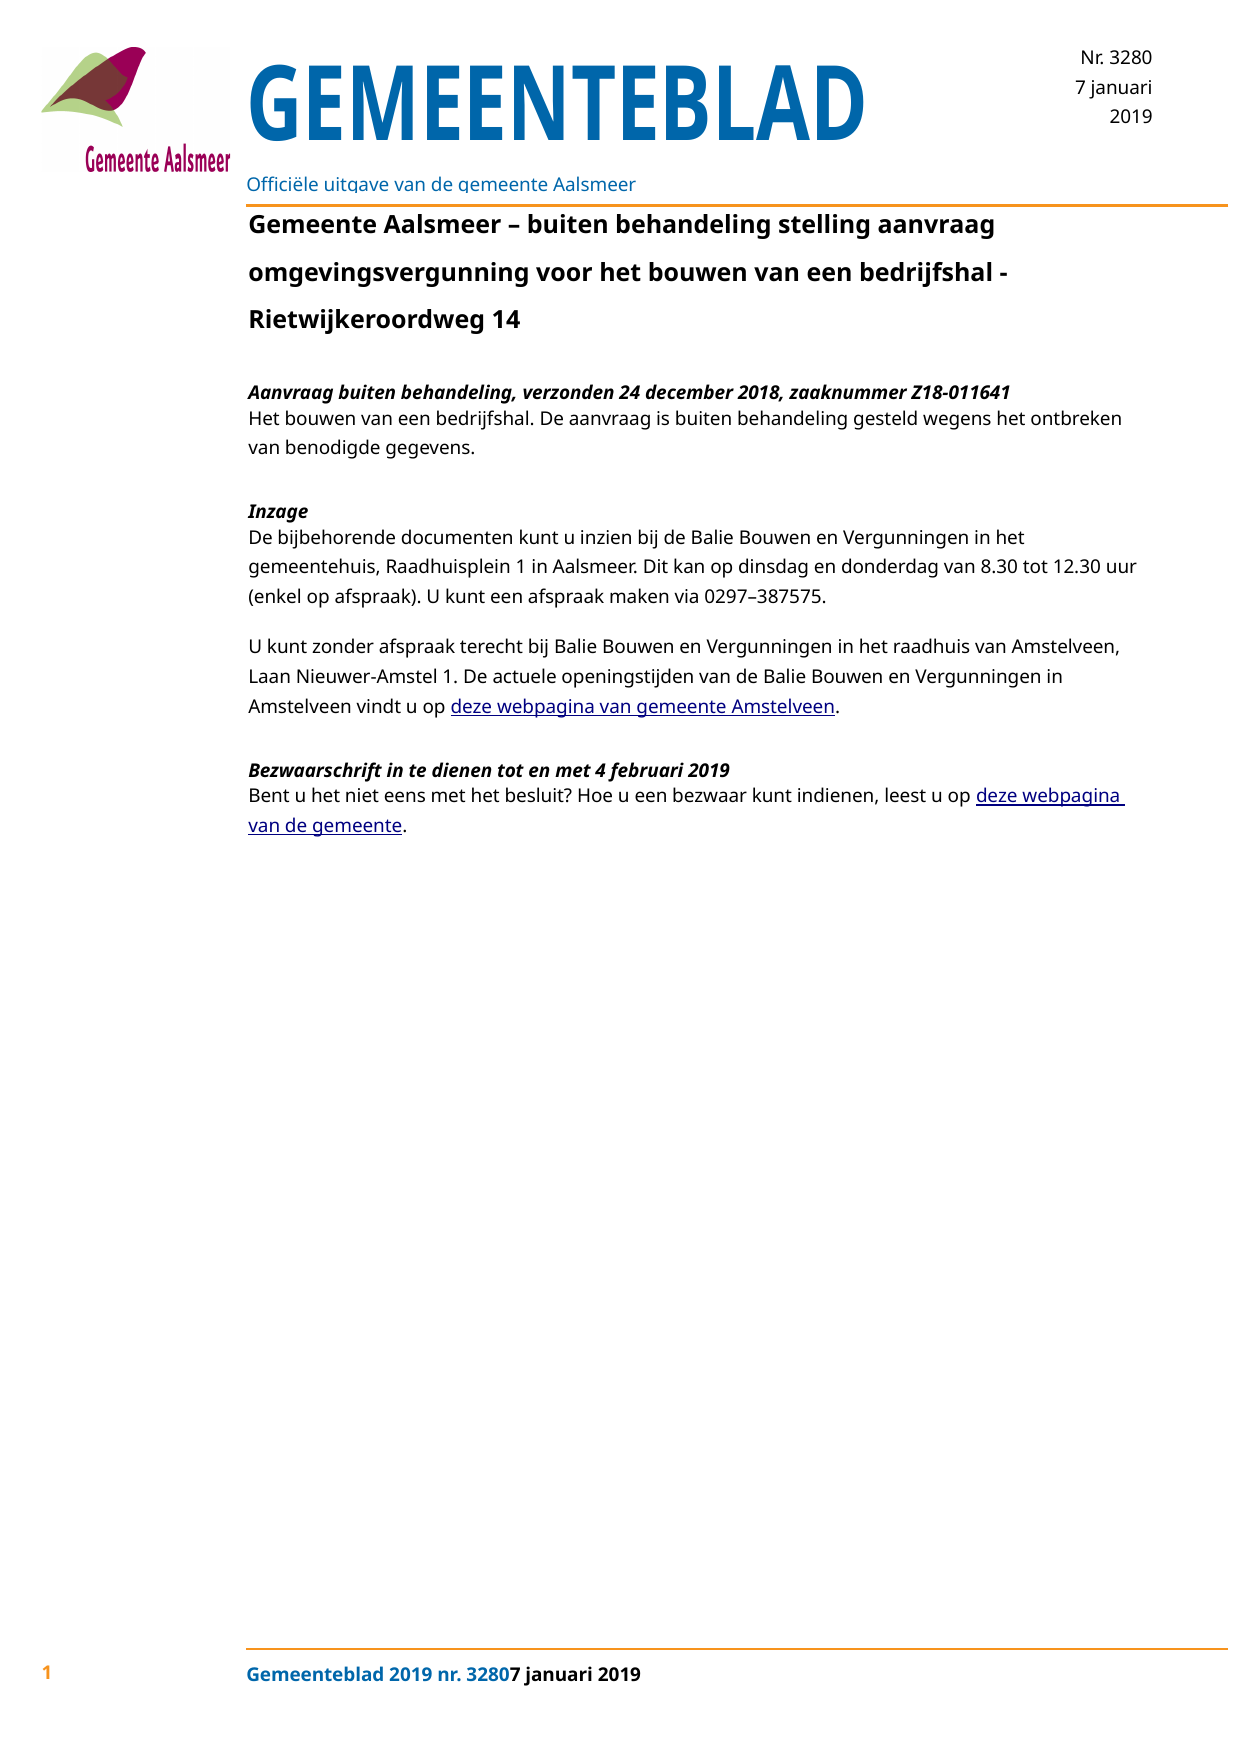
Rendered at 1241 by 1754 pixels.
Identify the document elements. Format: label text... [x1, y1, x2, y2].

text U kunt zonder afspraak terecht bij Balie Bouwen en Vergunningen in het raadhuis van Amstelveen, Laan Nieuwer-Amstel 1. De actuele openingstijden van de Balie Bouwen en Vergunningen in Amstelveen vindt u op deze webpagina van gemeente Amstelveen. [248, 634, 1152, 718]
text Gemeente Aalsmeer – buiten behandeling stelling aanvraag omgevingsvergunning voor het bouwen van een bedrijfshal - Rietwijkeroordweg 14 [248, 207, 1152, 336]
text Bent u het niet eens met het besluit? Hoe u een bezwaar kunt indienen, leest u op deze webpagina van de gemeente. [248, 782, 1152, 838]
text Bezwaarschrift in te dienen tot en met 4 februari 2019 [248, 757, 1152, 782]
text Inzage [248, 498, 1152, 524]
picture [41, 47, 231, 172]
text De bijbehorende documenten kunt u inzien bij de Balie Bouwen en Vergunningen in het gemeentehuis, Raadhuisplein 1 in Aalsmeer. Dit kan op dinsdag en donderdag van 8.30 tot 12.30 uur (enkel op afspraak). U kunt een afspraak maken via 0297–387575. [248, 524, 1152, 609]
text Het bouwen van een bedrijfshal. De aanvraag is buiten behandeling gesteld wegens het ontbreken van benodigde gegevens. [248, 405, 1152, 460]
text Aanvraag buiten behandeling, verzonden 24 december 2018, zaaknummer Z18-011641 [248, 379, 1152, 405]
